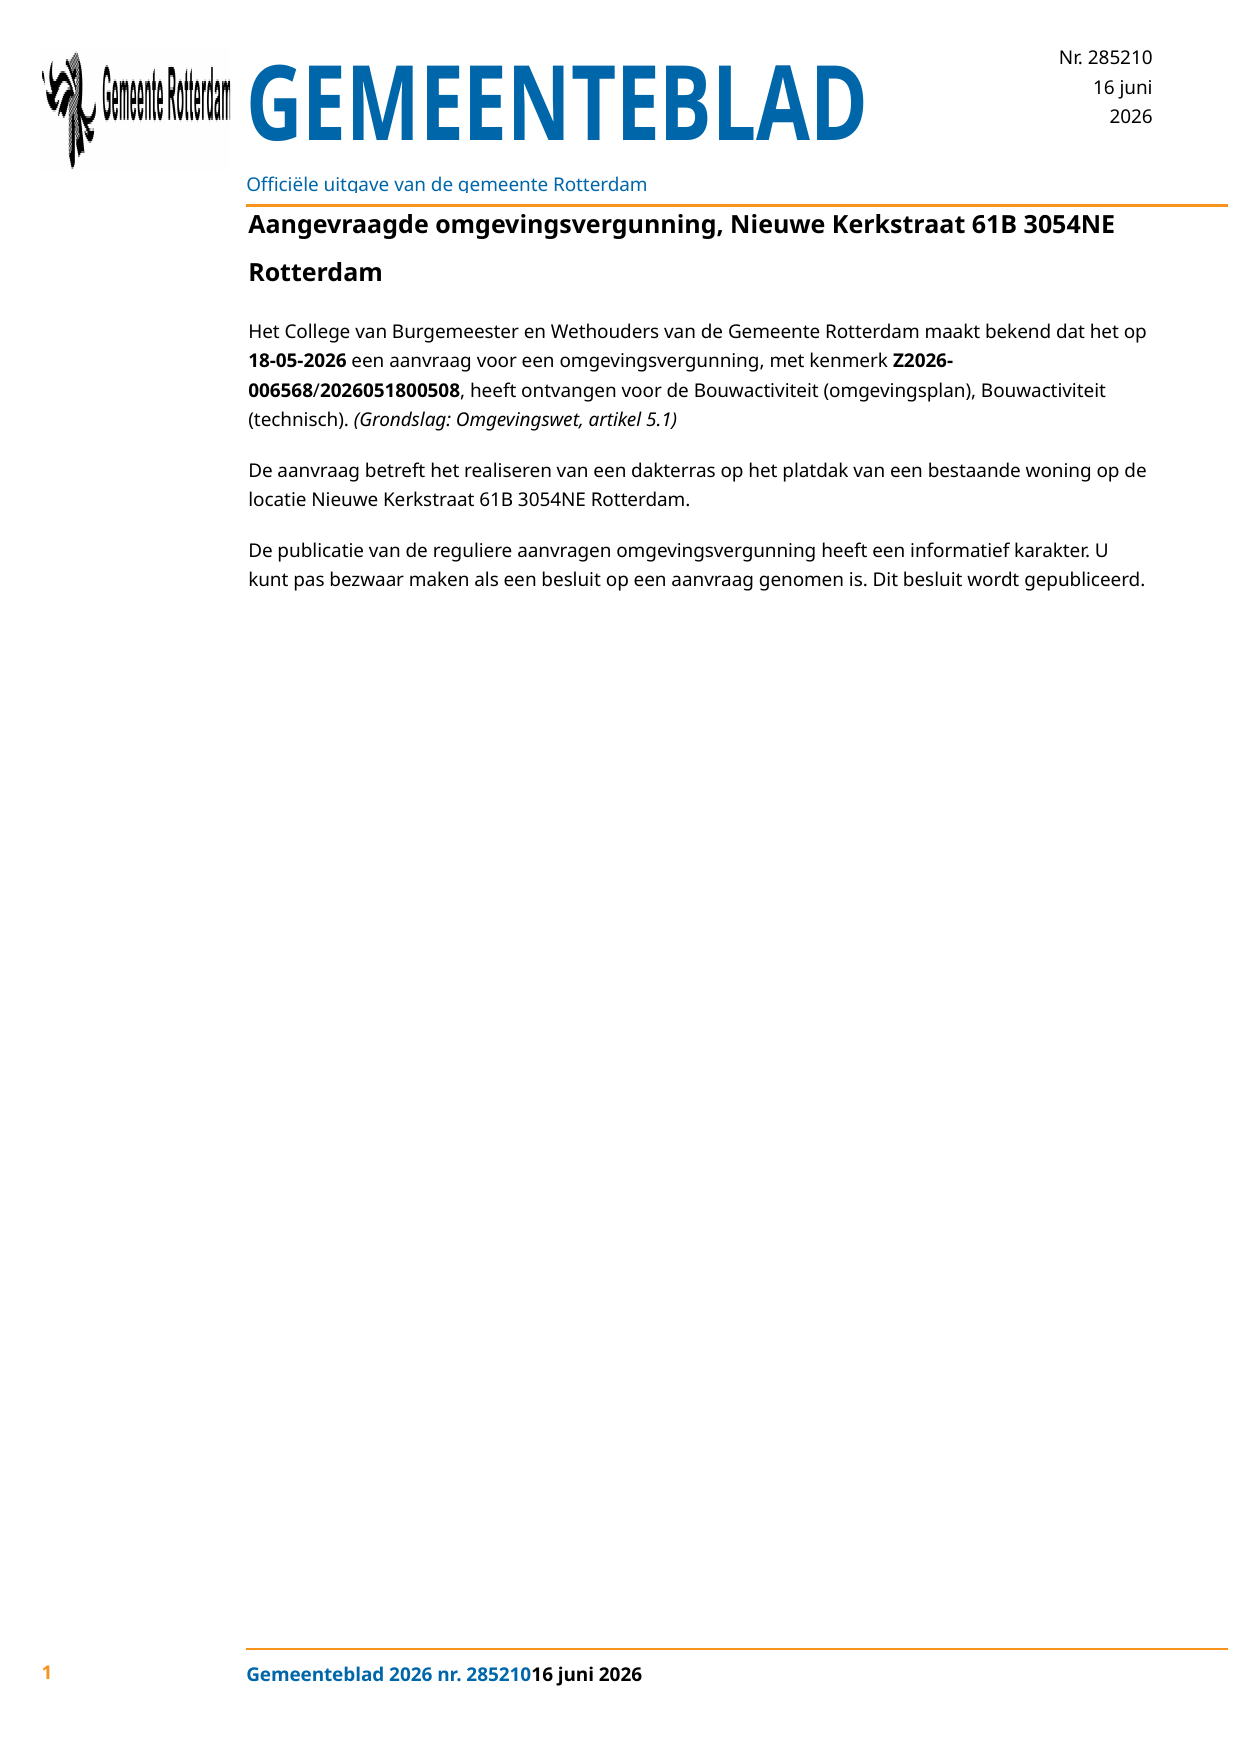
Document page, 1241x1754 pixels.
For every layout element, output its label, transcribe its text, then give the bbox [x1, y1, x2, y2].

picture [41, 47, 231, 172]
text De publicatie van de reguliere aanvragen omgevingsvergunning heeft een informatief karakter. U kunt pas bezwaar maken als een besluit op een aanvraag genomen is. Dit besluit wordt gepubliceerd. [248, 537, 1152, 592]
text Aangevraagde omgevingsvergunning, Nieuwe Kerkstraat 61B 3054NE Rotterdam [248, 207, 1152, 288]
text De aanvraag betreft het realiseren van een dakterras op het platdak van een bestaande woning op de locatie Nieuwe Kerkstraat 61B 3054NE Rotterdam. [248, 457, 1152, 512]
text Het College van Burgemeester en Wethouders van de Gemeente Rotterdam maakt bekend dat het op 18-05-2026 een aanvraag voor een omgevingsvergunning, met kenmerk Z2026-006568/2026051800508, heeft ontvangen voor de Bouwactiviteit (omgevingsplan), Bouwactiviteit (technisch). (Grondslag: Omgevingswet, artikel 5.1) [248, 318, 1152, 432]
